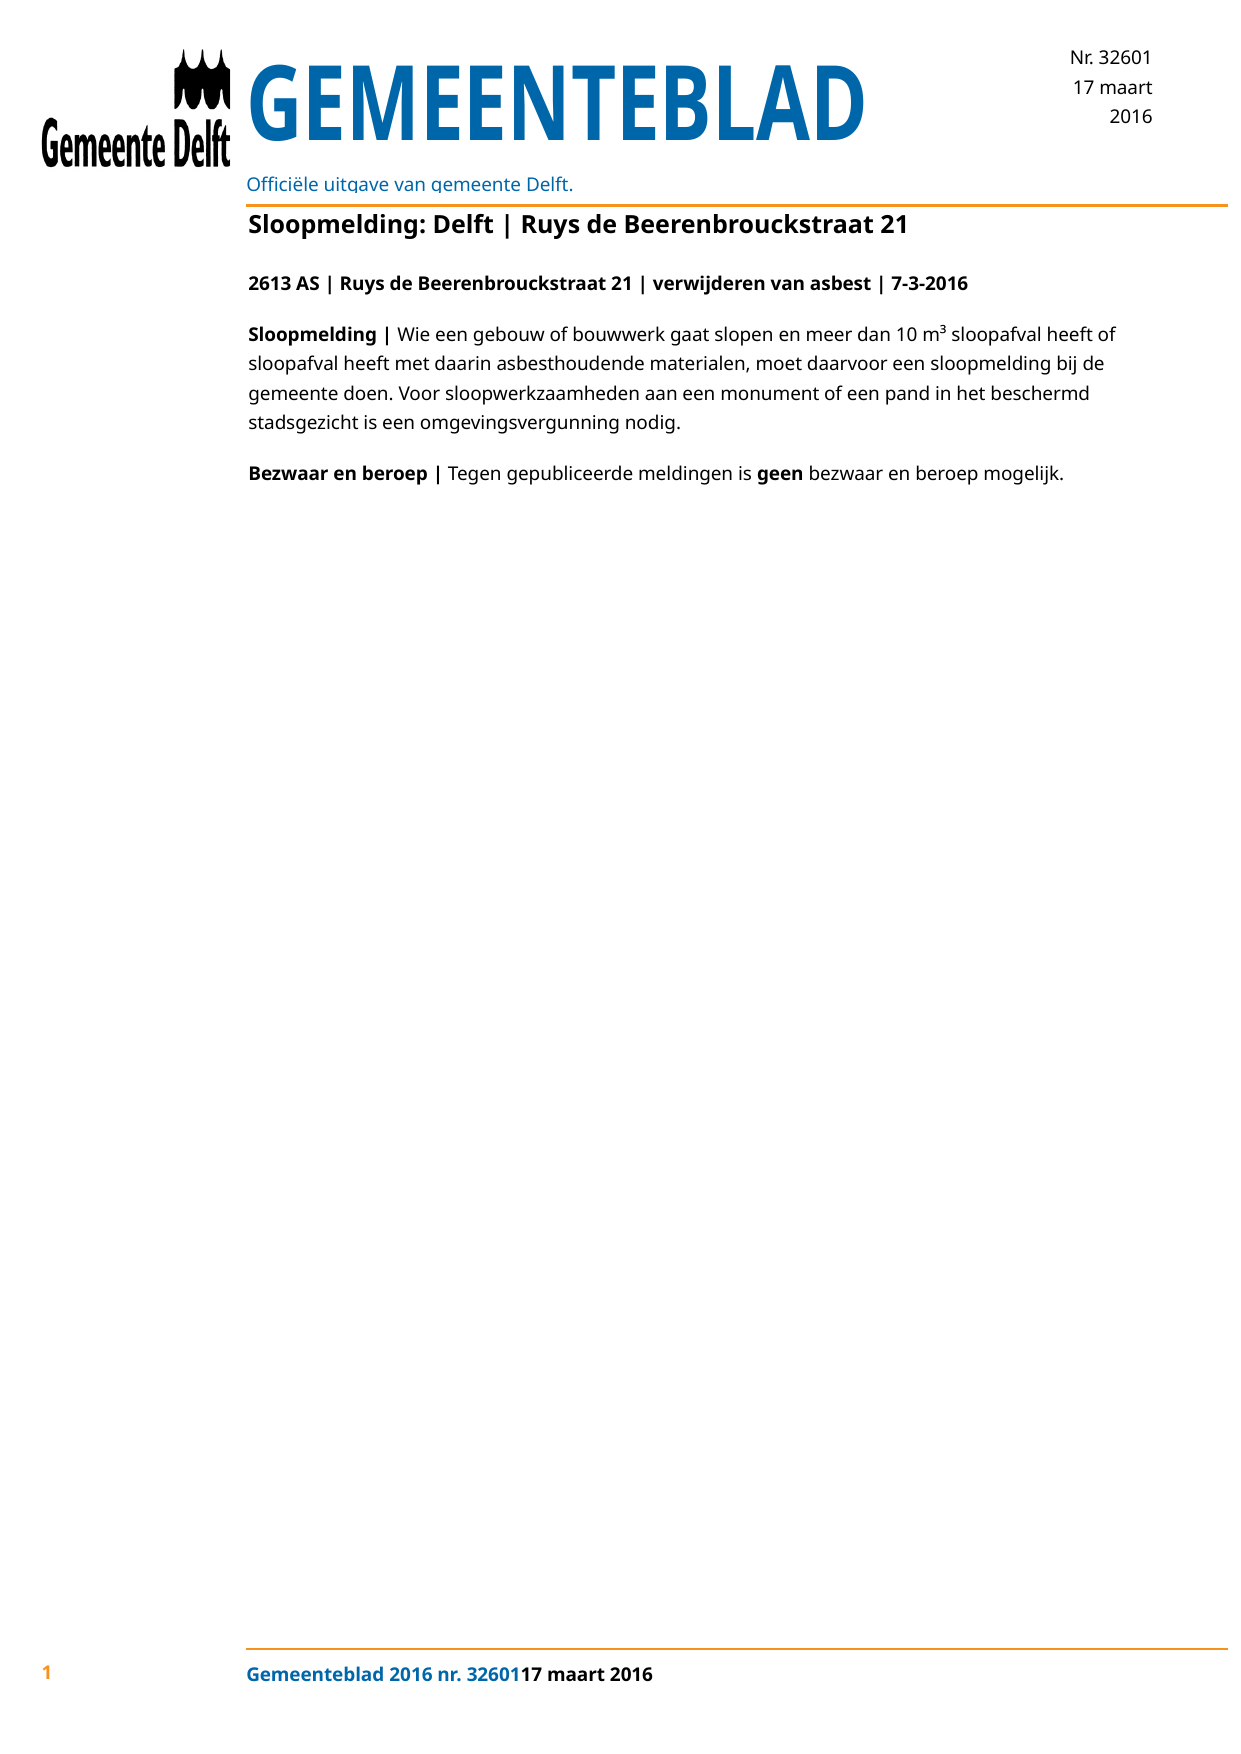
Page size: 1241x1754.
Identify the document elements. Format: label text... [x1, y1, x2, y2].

text Sloopmelding: Delft | Ruys de Beerenbrouckstraat 21 [248, 207, 1152, 241]
text 2613 AS | Ruys de Beerenbrouckstraat 21 | verwijderen van asbest | 7-3-2016 [248, 270, 1152, 296]
picture [41, 47, 231, 172]
text Bezwaar en beroep | Tegen gepubliceerde meldingen is geen bezwaar en beroep mogelijk. [248, 460, 1152, 486]
text Sloopmelding | Wie een gebouw of bouwwerk gaat slopen en meer dan 10 m³ sloopafval heeft of sloopafval heeft met daarin asbesthoudende materialen, moet daarvoor een sloopmelding bij de gemeente doen. Voor sloopwerkzaamheden aan een monument of een pand in het beschermd stadsgezicht is een omgevingsvergunning nodig. [248, 321, 1152, 435]
